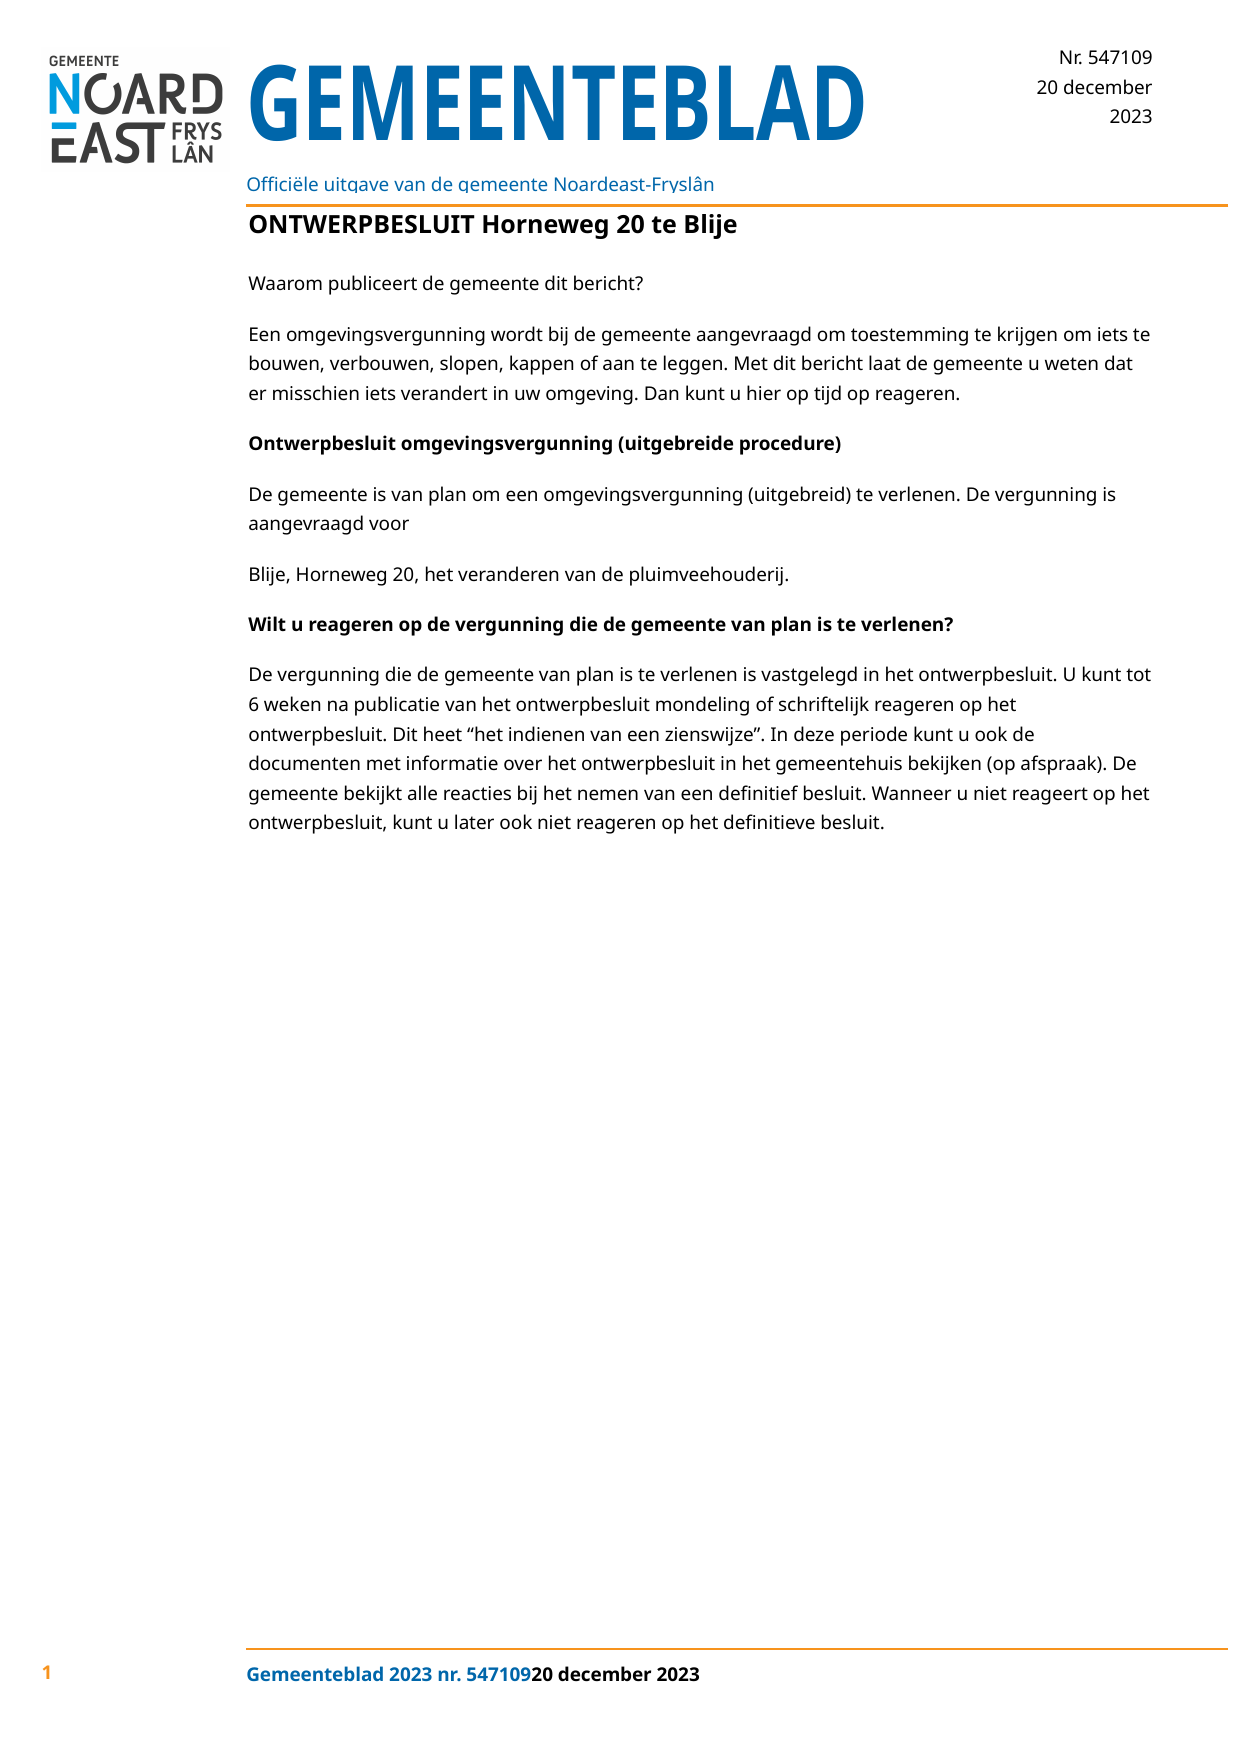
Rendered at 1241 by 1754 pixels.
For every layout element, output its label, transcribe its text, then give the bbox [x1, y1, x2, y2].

text ONTWERPBESLUIT Horneweg 20 te Blije [248, 207, 1152, 241]
text De vergunning die de gemeente van plan is te verlenen is vastgelegd in het ontwerpbesluit. U kunt tot 6 weken na publicatie van het ontwerpbesluit mondeling of schriftelijk reageren op het ontwerpbesluit. Dit heet “het indienen van een zienswijze”. In deze periode kunt u ook de documenten met informatie over het ontwerpbesluit in het gemeentehuis bekijken (op afspraak). De gemeente bekijkt alle reacties bij het nemen van een definitief besluit. Wanneer u niet reageert op het ontwerpbesluit, kunt u later ook niet reageren op het definitieve besluit. [248, 662, 1152, 835]
text Waarom publiceert de gemeente dit bericht? [248, 270, 1152, 296]
picture [41, 47, 231, 172]
text De gemeente is van plan om een omgevingsvergunning (uitgebreid) te verlenen. De vergunning is aangevraagd voor [248, 481, 1152, 536]
text Een omgevingsvergunning wordt bij de gemeente aangevraagd om toestemming te krijgen om iets te bouwen, verbouwen, slopen, kappen of aan te leggen. Met dit bericht laat de gemeente u weten dat er misschien iets verandert in uw omgeving. Dan kunt u hier op tijd op reageren. [248, 321, 1152, 406]
text Ontwerpbesluit omgevingsvergunning (uitgebreide procedure) [248, 430, 1152, 456]
text Wilt u reageren op de vergunning die de gemeente van plan is te verlenen? [248, 611, 1152, 637]
text Blije, Horneweg 20, het veranderen van de pluimveehouderij. [248, 561, 1152, 586]
